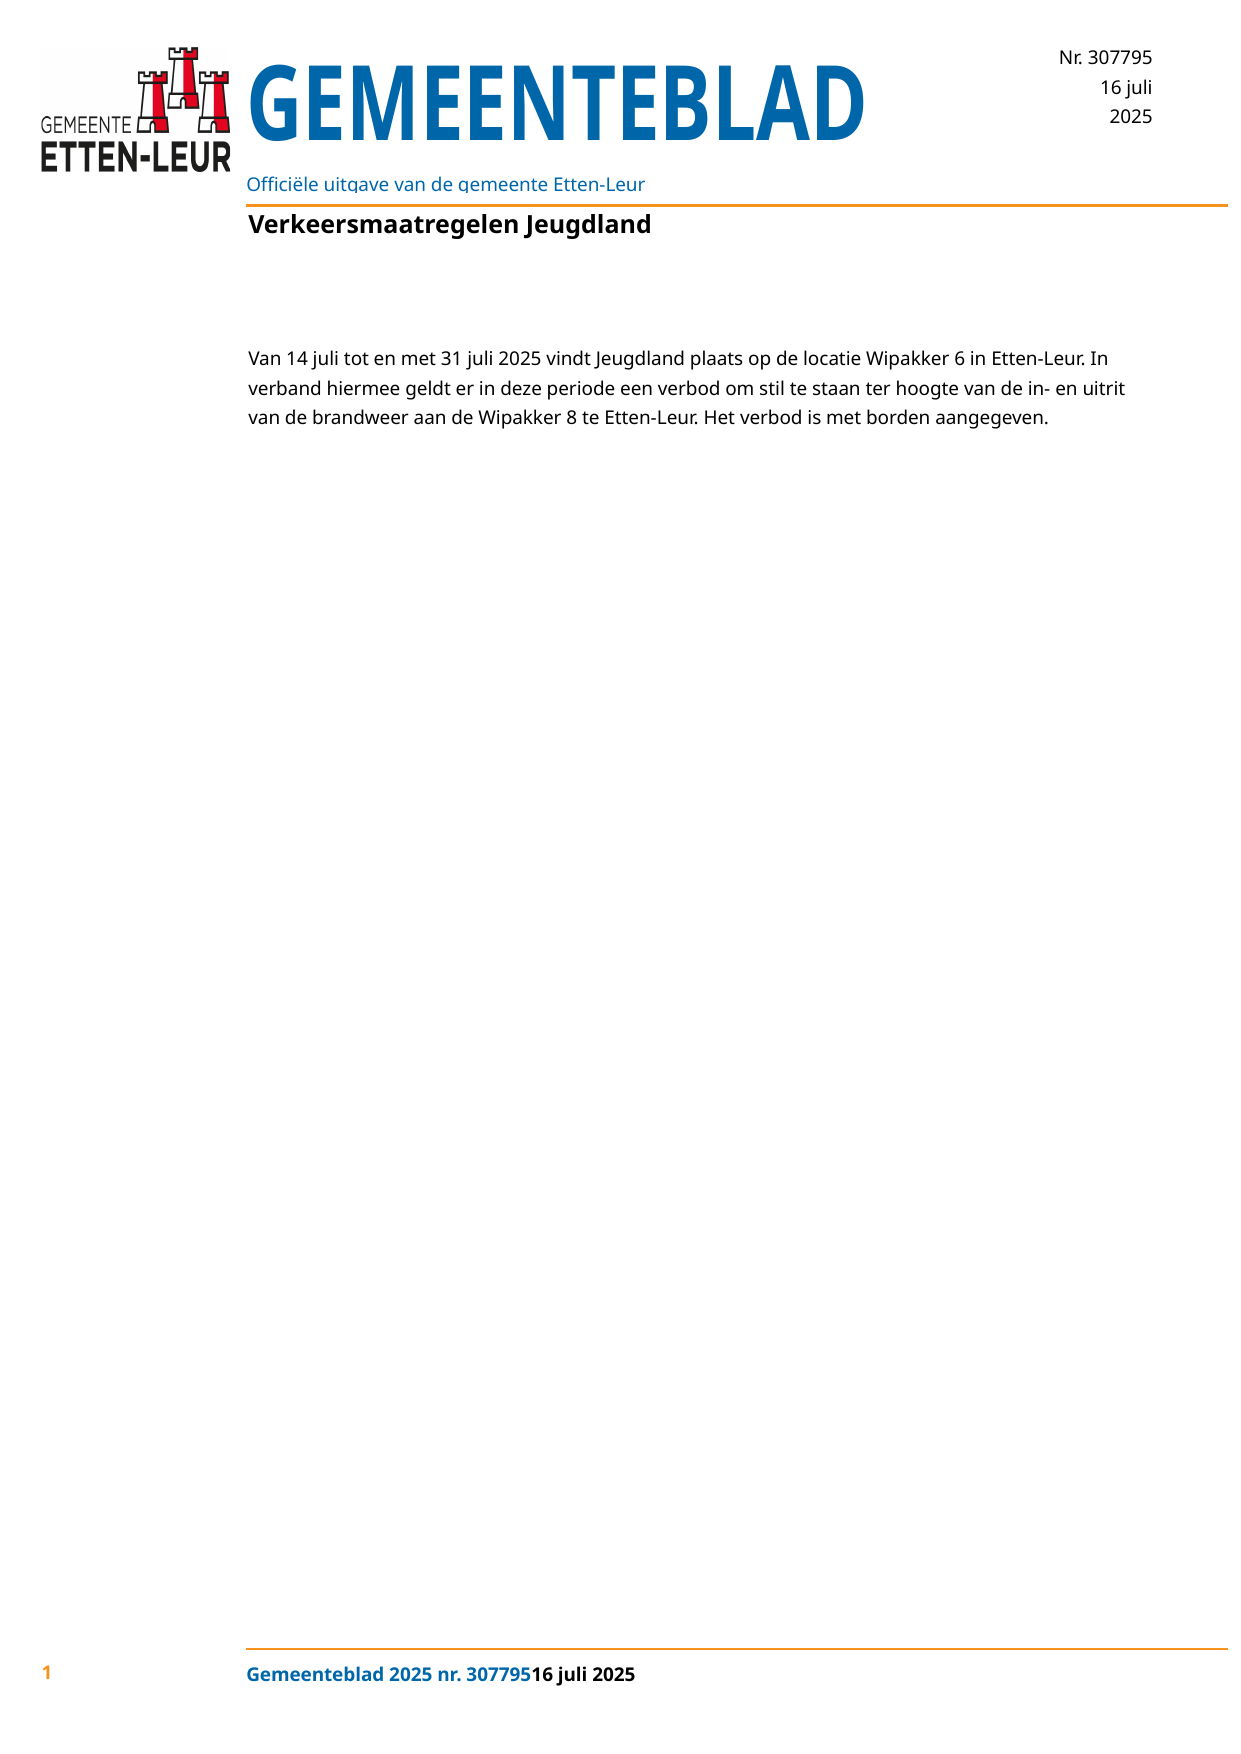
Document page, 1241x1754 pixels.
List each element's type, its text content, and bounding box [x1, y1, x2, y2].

text Van 14 juli tot en met 31 juli 2025 vindt Jeugdland plaats op de locatie Wipakker 6 in Etten-Leur. In verband hiermee geldt er in deze periode een verbod om stil te staan ter hoogte van de in- en uitrit van de brandweer aan de Wipakker 8 te Etten-Leur. Het verbod is met borden aangegeven. [248, 345, 1152, 430]
picture [41, 47, 231, 172]
text Verkeersmaatregelen Jeugdland [248, 207, 1152, 241]
